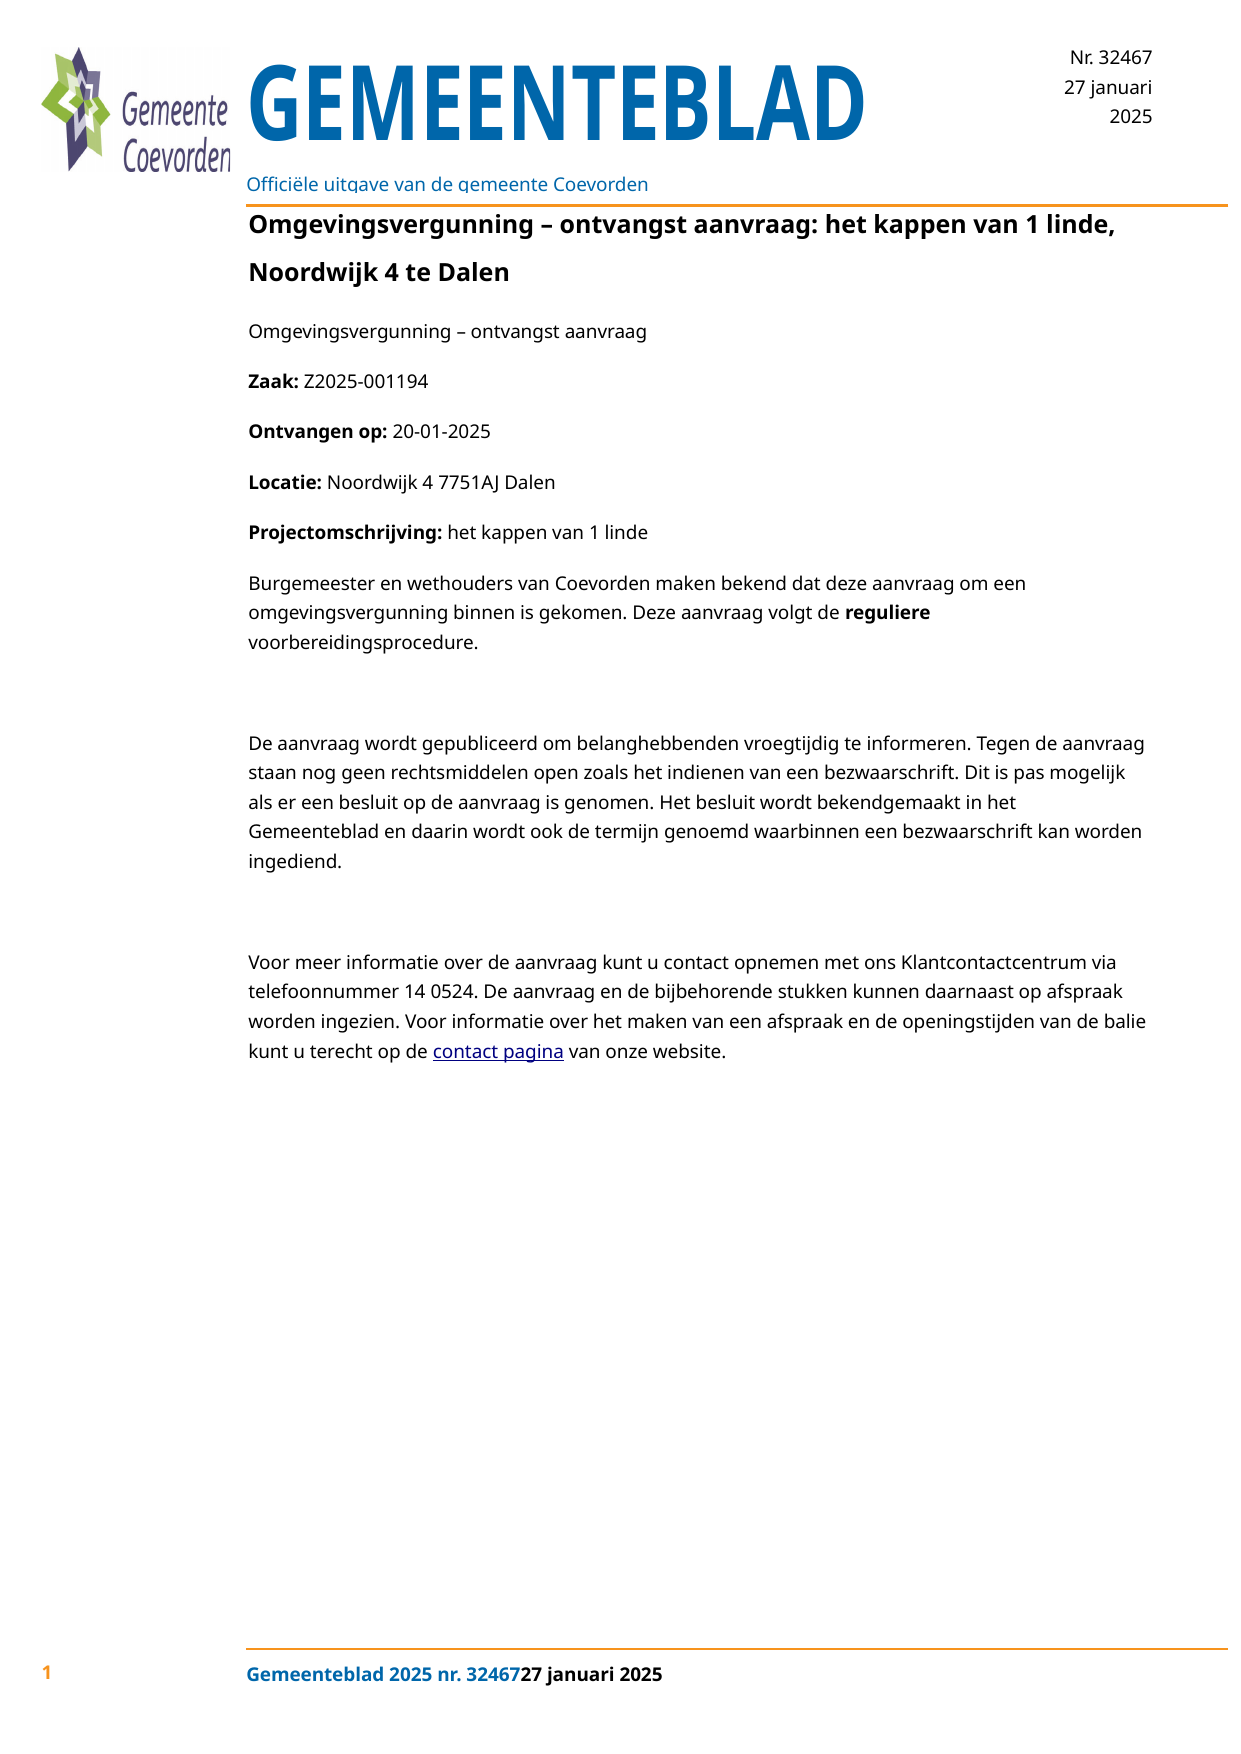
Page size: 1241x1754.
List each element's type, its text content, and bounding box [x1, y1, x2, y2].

text Omgevingsvergunning – ontvangst aanvraag [248, 318, 1152, 344]
text De aanvraag wordt gepubliceerd om belanghebbenden vroegtijdig te informeren. Tegen de aanvraag staan nog geen rechtsmiddelen open zoals het indienen van een bezwaarschrift. Dit is pas mogelijk als er een besluit op de aanvraag is genomen. Het besluit wordt bekendgemaakt in het Gemeenteblad en daarin wordt ook de termijn genoemd waarbinnen een bezwaarschrift kan worden ingediend. [248, 730, 1152, 874]
text Projectomschrijving: het kappen van 1 linde [248, 519, 1152, 545]
text Ontvangen op: 20-01-2025 [248, 419, 1152, 444]
text Locatie: Noordwijk 4 7751AJ Dalen [248, 469, 1152, 495]
text Zaak: Z2025-001194 [248, 368, 1152, 394]
picture [41, 47, 231, 172]
text Burgemeester en wethouders van Coevorden maken bekend dat deze aanvraag om een omgevingsvergunning binnen is gekomen. Deze aanvraag volgt de reguliere voorbereidingsprocedure. [248, 570, 1152, 655]
text Voor meer informatie over de aanvraag kunt u contact opnemen met ons Klantcontactcentrum via telefoonnummer 14 0524. De aanvraag en de bijbehorende stukken kunnen daarnaast op afspraak worden ingezien. Voor informatie over het maken van een afspraak en de openingstijden van de balie kunt u terecht op de contact pagina van onze website. [248, 949, 1152, 1064]
text Omgevingsvergunning – ontvangst aanvraag: het kappen van 1 linde, Noordwijk 4 te Dalen [248, 207, 1152, 288]
